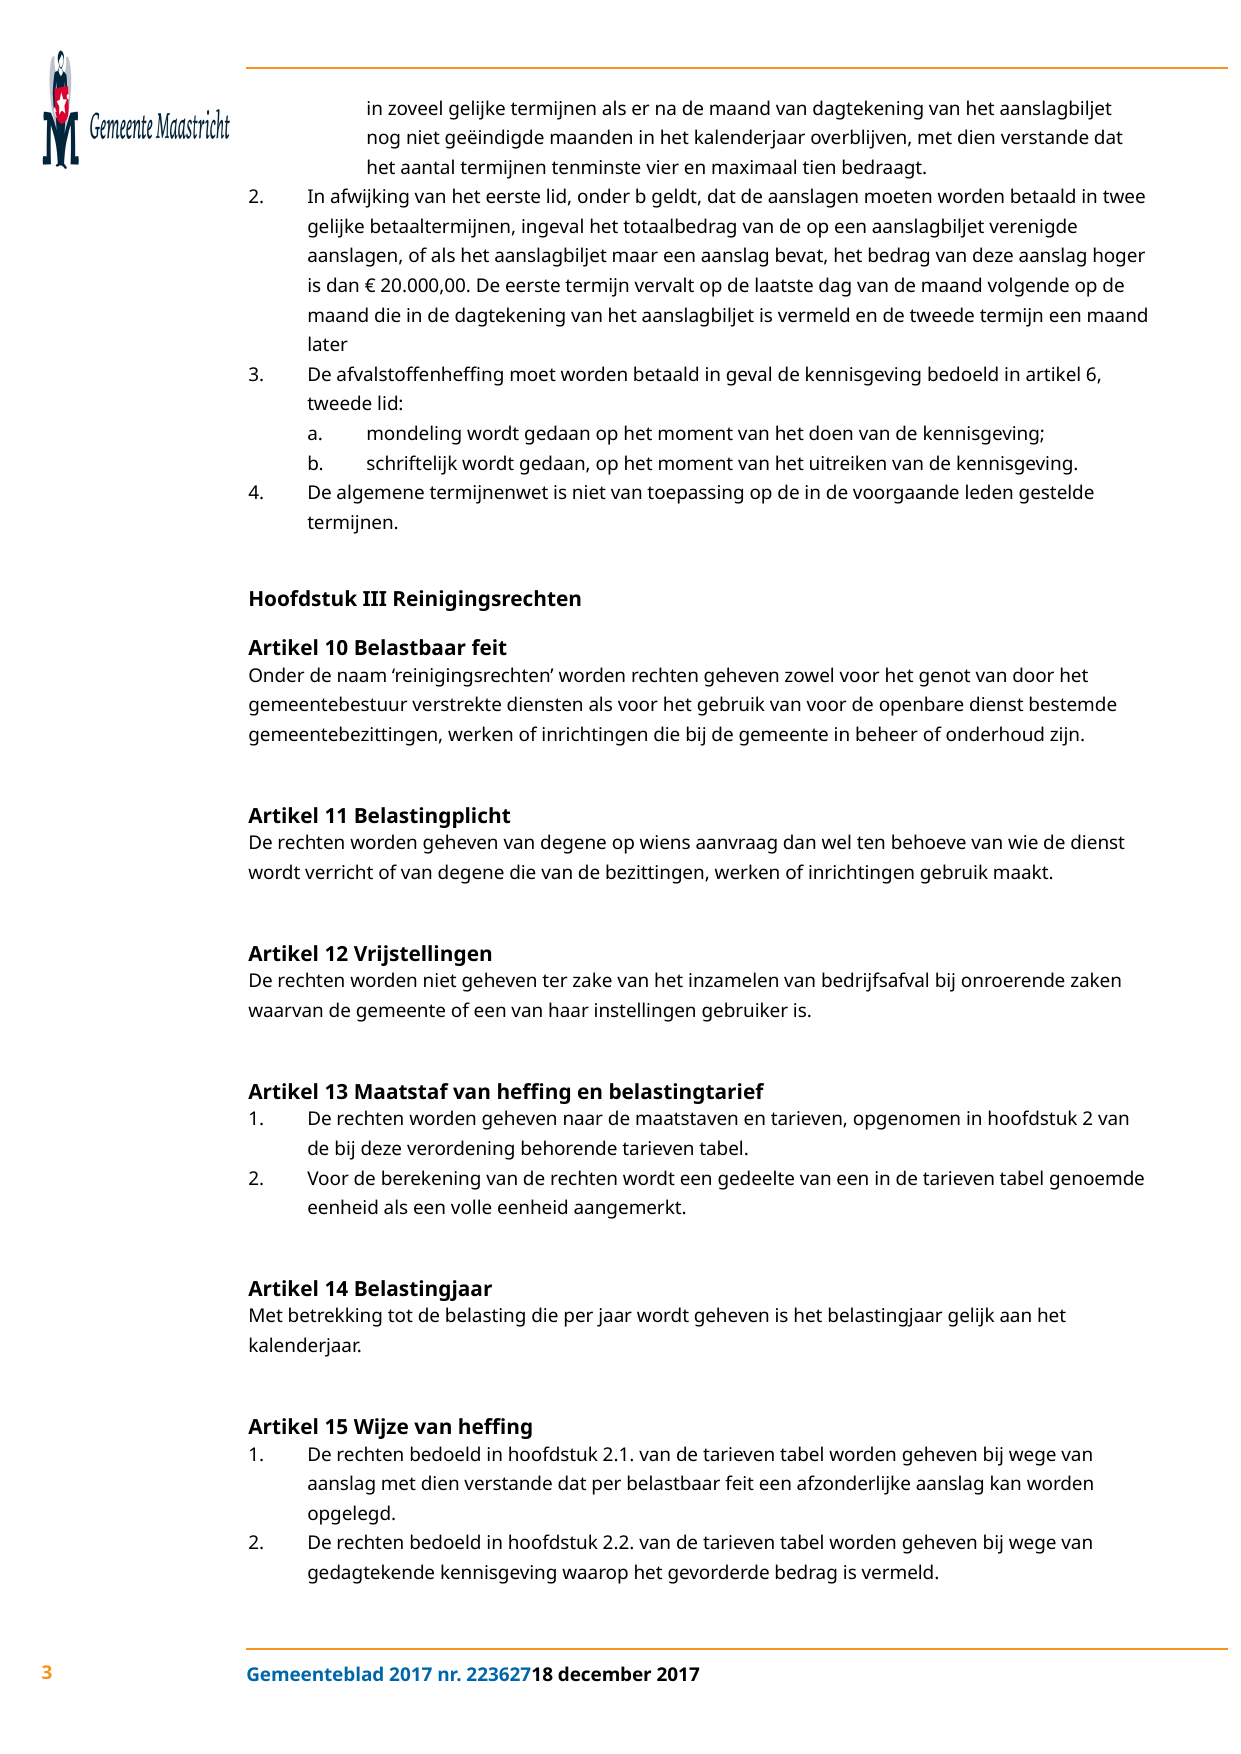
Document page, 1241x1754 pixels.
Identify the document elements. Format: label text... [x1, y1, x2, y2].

text Artikel 13 Maatstaf van heffing en belastingtarief [248, 1077, 1152, 1106]
text Artikel 15 Wijze van heffing [248, 1412, 1152, 1441]
list In afwijking van het eerste lid, onder b geldt, dat de aanslagen moeten worden betaald in twee gelijke betaaltermijnen, ingeval het totaalbedrag van de op een aanslagbiljet verenigde aanslagen, of als het aanslagbiljet maar een aanslag bevat, het bedrag van deze aanslag hoger is dan € 20.000,00. De eerste termijn vervalt op de laatste dag van de maand volgende op de maand die in de dagtekening van het aanslagbiljet is vermeld en de tweede termijn een maand later [248, 183, 1152, 357]
text Artikel 10 Belastbaar feit [248, 633, 1152, 662]
text Artikel 11 Belastingplicht [248, 801, 1152, 829]
list mondeling wordt gedaan op het moment van het doen van de kennisgeving; [307, 420, 1152, 446]
text Onder de naam ‘reinigingsrechten’ worden rechten geheven zowel voor het genot van door het gemeentebestuur verstrekte diensten als voor het gebruik van voor de openbare dienst bestemde gemeentebezittingen, werken of inrichtingen die bij de gemeente in beheer of onderhoud zijn. [248, 662, 1152, 747]
picture [41, 47, 231, 172]
list De afvalstoffenheffing moet worden betaald in geval de kennisgeving bedoeld in artikel 6, tweede lid: [248, 361, 1152, 416]
text Artikel 14 Belastingjaar [248, 1274, 1152, 1303]
text De rechten worden geheven van degene op wiens aanvraag dan wel ten behoeve van wie de dienst wordt verricht of van degene die van de bezittingen, werken of inrichtingen gebruik maakt. [248, 829, 1152, 885]
list De rechten bedoeld in hoofdstuk 2.1. van de tarieven tabel worden geheven bij wege van aanslag met dien verstande dat per belastbaar feit een afzonderlijke aanslag kan worden opgelegd. [248, 1441, 1152, 1526]
text Artikel 12 Vrijstellingen [248, 939, 1152, 967]
text Met betrekking tot de belasting die per jaar wordt geheven is het belastingjaar gelijk aan het kalenderjaar. [248, 1303, 1152, 1358]
list De rechten bedoeld in hoofdstuk 2.2. van de tarieven tabel worden geheven bij wege van gedagtekende kennisgeving waarop het gevorderde bedrag is vermeld. [248, 1529, 1152, 1585]
list schriftelijk wordt gedaan, op het moment van het uitreiken van de kennisgeving. [307, 450, 1152, 476]
text De rechten worden niet geheven ter zake van het inzamelen van bedrijfsafval bij onroerende zaken waarvan de gemeente of een van haar instellingen gebruiker is. [248, 967, 1152, 1023]
list Voor de berekening van de rechten wordt een gedeelte van een in de tarieven tabel genoemde eenheid als een volle eenheid aangemerkt. [248, 1165, 1152, 1220]
text Hoofdstuk III Reinigingsrechten [248, 584, 1152, 613]
list in zoveel gelijke termijnen als er na de maand van dagtekening van het aanslagbiljet nog niet geëindigde maanden in het kalenderjaar overblijven, met dien verstande dat het aantal termijnen tenminste vier en maximaal tien bedraagt. [307, 95, 1152, 180]
list De algemene termijnenwet is niet van toepassing op de in de voorgaande leden gestelde termijnen. [248, 479, 1152, 535]
list De rechten worden geheven naar de maatstaven en tarieven, opgenomen in hoofdstuk 2 van de bij deze verordening behorende tarieven tabel. [248, 1106, 1152, 1161]
